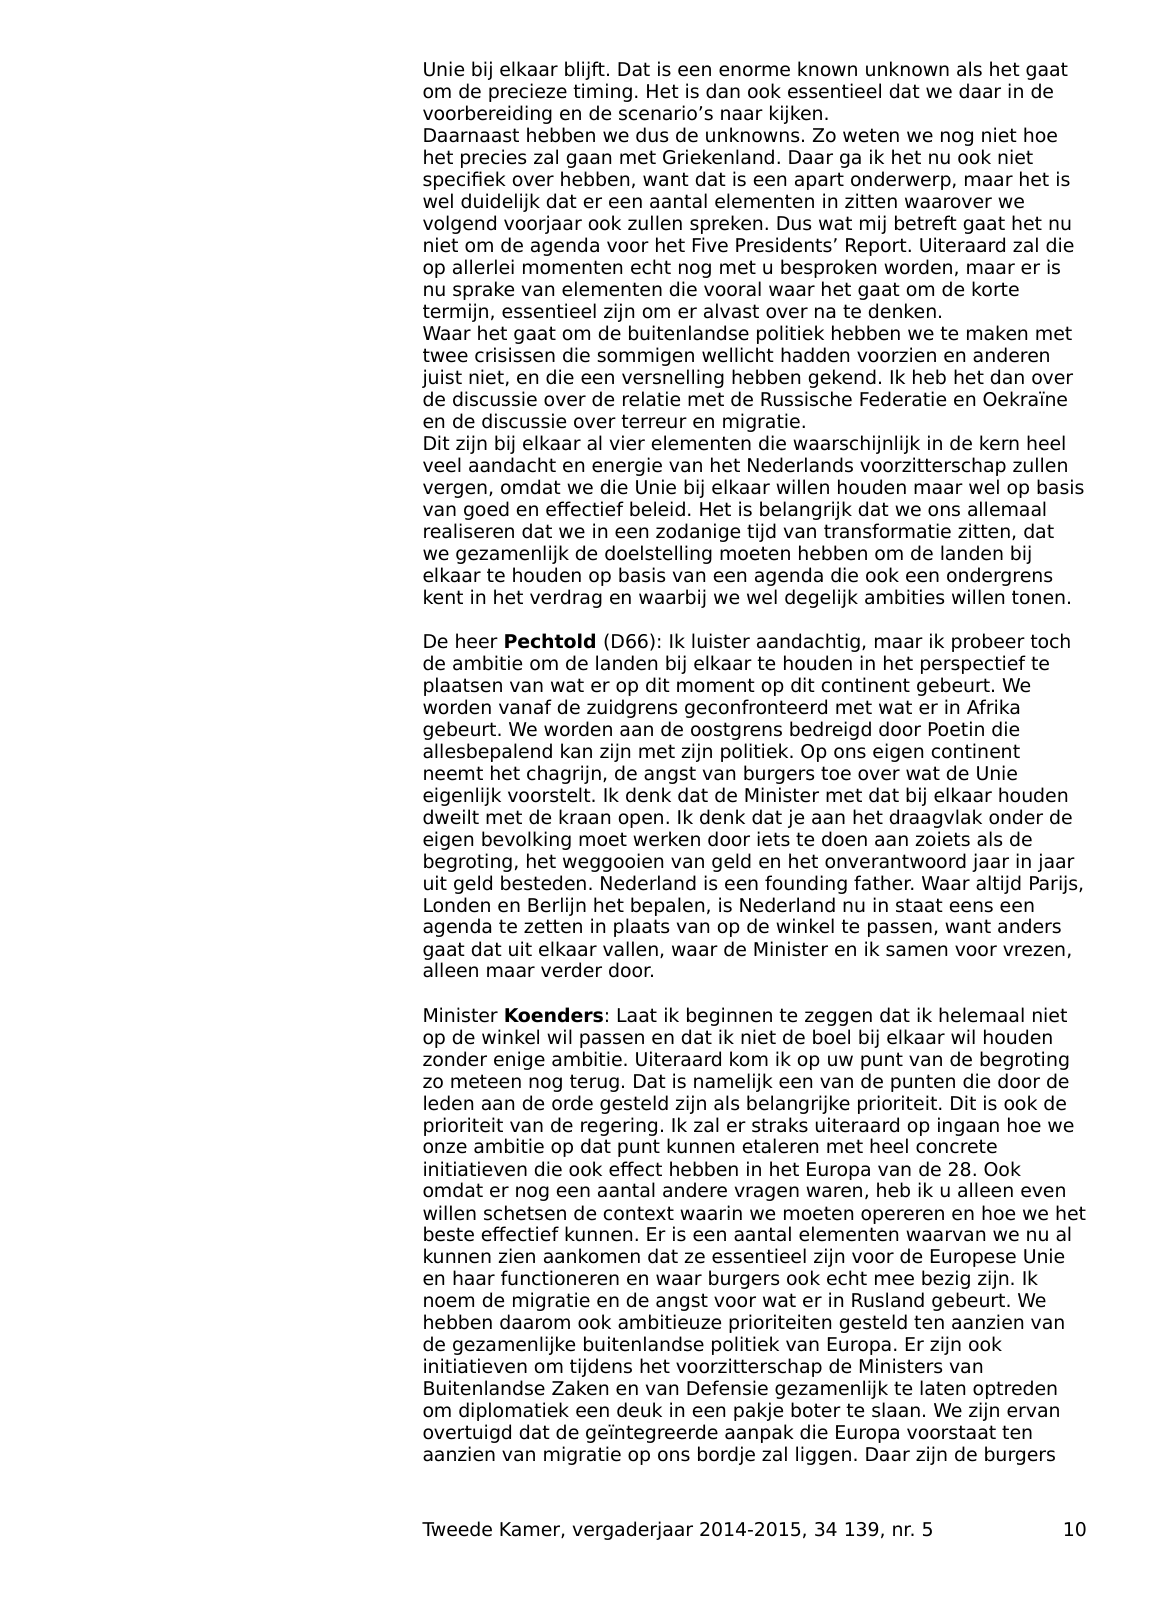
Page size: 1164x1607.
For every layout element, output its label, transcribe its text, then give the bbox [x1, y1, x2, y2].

text Minister Koenders: Laat ik beginnen te zeggen dat ik helemaal niet op de winkel wil passen en dat ik niet de boel bij elkaar wil houden zonder enige ambitie. Uiteraard kom ik op uw punt van de begroting zo meteen nog terug. Dat is namelijk een van de punten die door de leden aan de orde gesteld zijn als belangrijke prioriteit. Dit is ook de prioriteit van de regering. Ik zal er straks uiteraard op ingaan hoe we onze ambitie op dat punt kunnen etaleren met heel concrete initiatieven die ook effect hebben in het Europa van de 28. Ook omdat er nog een aantal andere vragen waren, heb ik u alleen even willen schetsen de context waarin we moeten opereren en hoe we het beste effectief kunnen. Er is een aantal elementen waarvan we nu al kunnen zien aankomen dat ze essentieel zijn voor de Europese Unie en haar functioneren en waar burgers ook echt mee bezig zijn. Ik noem de migratie en de angst voor wat er in Rusland gebeurt. We hebben daarom ook ambitieuze prioriteiten gesteld ten aanzien van de gezamenlijke buitenlandse politiek van Europa. Er zijn ook initiatieven om tijdens het voorzitterschap de Ministers van Buitenlandse Zaken en van Defensie gezamenlijk te laten optreden om diplomatiek een deuk in een pakje boter te slaan. We zijn ervan overtuigd dat de geïntegreerde aanpak die Europa voorstaat ten aanzien van migratie op ons bordje zal liggen. Daar zijn de burgers [422, 1004, 1087, 1466]
text Dit zijn bij elkaar al vier elementen die waarschijnlijk in de kern heel veel aandacht en energie van het Nederlands voorzitterschap zullen vergen, omdat we die Unie bij elkaar willen houden maar wel op basis van goed en effectief beleid. Het is belangrijk dat we ons allemaal realiseren dat we in een zodanige tijd van transformatie zitten, dat we gezamenlijk de doelstelling moeten hebben om de landen bij elkaar te houden op basis van een agenda die ook een ondergrens kent in het verdrag en waarbij we wel degelijk ambities willen tonen. [422, 433, 1087, 608]
text Unie bij elkaar blijft. Dat is een enorme known unknown als het gaat om de precieze timing. Het is dan ook essentieel dat we daar in de voorbereiding en de scenario’s naar kijken. [422, 59, 1087, 125]
text Waar het gaat om de buitenlandse politiek hebben we te maken met twee crisissen die sommigen wellicht hadden voorzien en anderen juist niet, en die een versnelling hebben gekend. Ik heb het dan over de discussie over de relatie met de Russische Federatie en Oekraïne en de discussie over terreur en migratie. [422, 323, 1087, 433]
text De heer Pechtold (D66): Ik luister aandachtig, maar ik probeer toch de ambitie om de landen bij elkaar te houden in het perspectief te plaatsen van wat er op dit moment op dit continent gebeurt. We worden vanaf de zuidgrens geconfronteerd met wat er in Afrika gebeurt. We worden aan de oostgrens bedreigd door Poetin die allesbepalend kan zijn met zijn politiek. Op ons eigen continent neemt het chagrijn, de angst van burgers toe over wat de Unie eigenlijk voorstelt. Ik denk dat de Minister met dat bij elkaar houden dweilt met de kraan open. Ik denk dat je aan het draagvlak onder de eigen bevolking moet werken door iets te doen aan zoiets als de begroting, het weggooien van geld en het onverantwoord jaar in jaar uit geld besteden. Nederland is een founding father. Waar altijd Parijs, Londen en Berlijn het bepalen, is Nederland nu in staat eens een agenda te zetten in plaats van op de winkel te passen, want anders gaat dat uit elkaar vallen, waar de Minister en ik samen voor vrezen, alleen maar verder door. [422, 631, 1087, 982]
text Daarnaast hebben we dus de unknowns. Zo weten we nog niet hoe het precies zal gaan met Griekenland. Daar ga ik het nu ook niet specifiek over hebben, want dat is een apart onderwerp, maar het is wel duidelijk dat er een aantal elementen in zitten waarover we volgend voorjaar ook zullen spreken. Dus wat mij betreft gaat het nu niet om de agenda voor het Five Presidents’ Report. Uiteraard zal die op allerlei momenten echt nog met u besproken worden, maar er is nu sprake van elementen die vooral waar het gaat om de korte termijn, essentieel zijn om er alvast over na te denken. [422, 125, 1087, 323]
